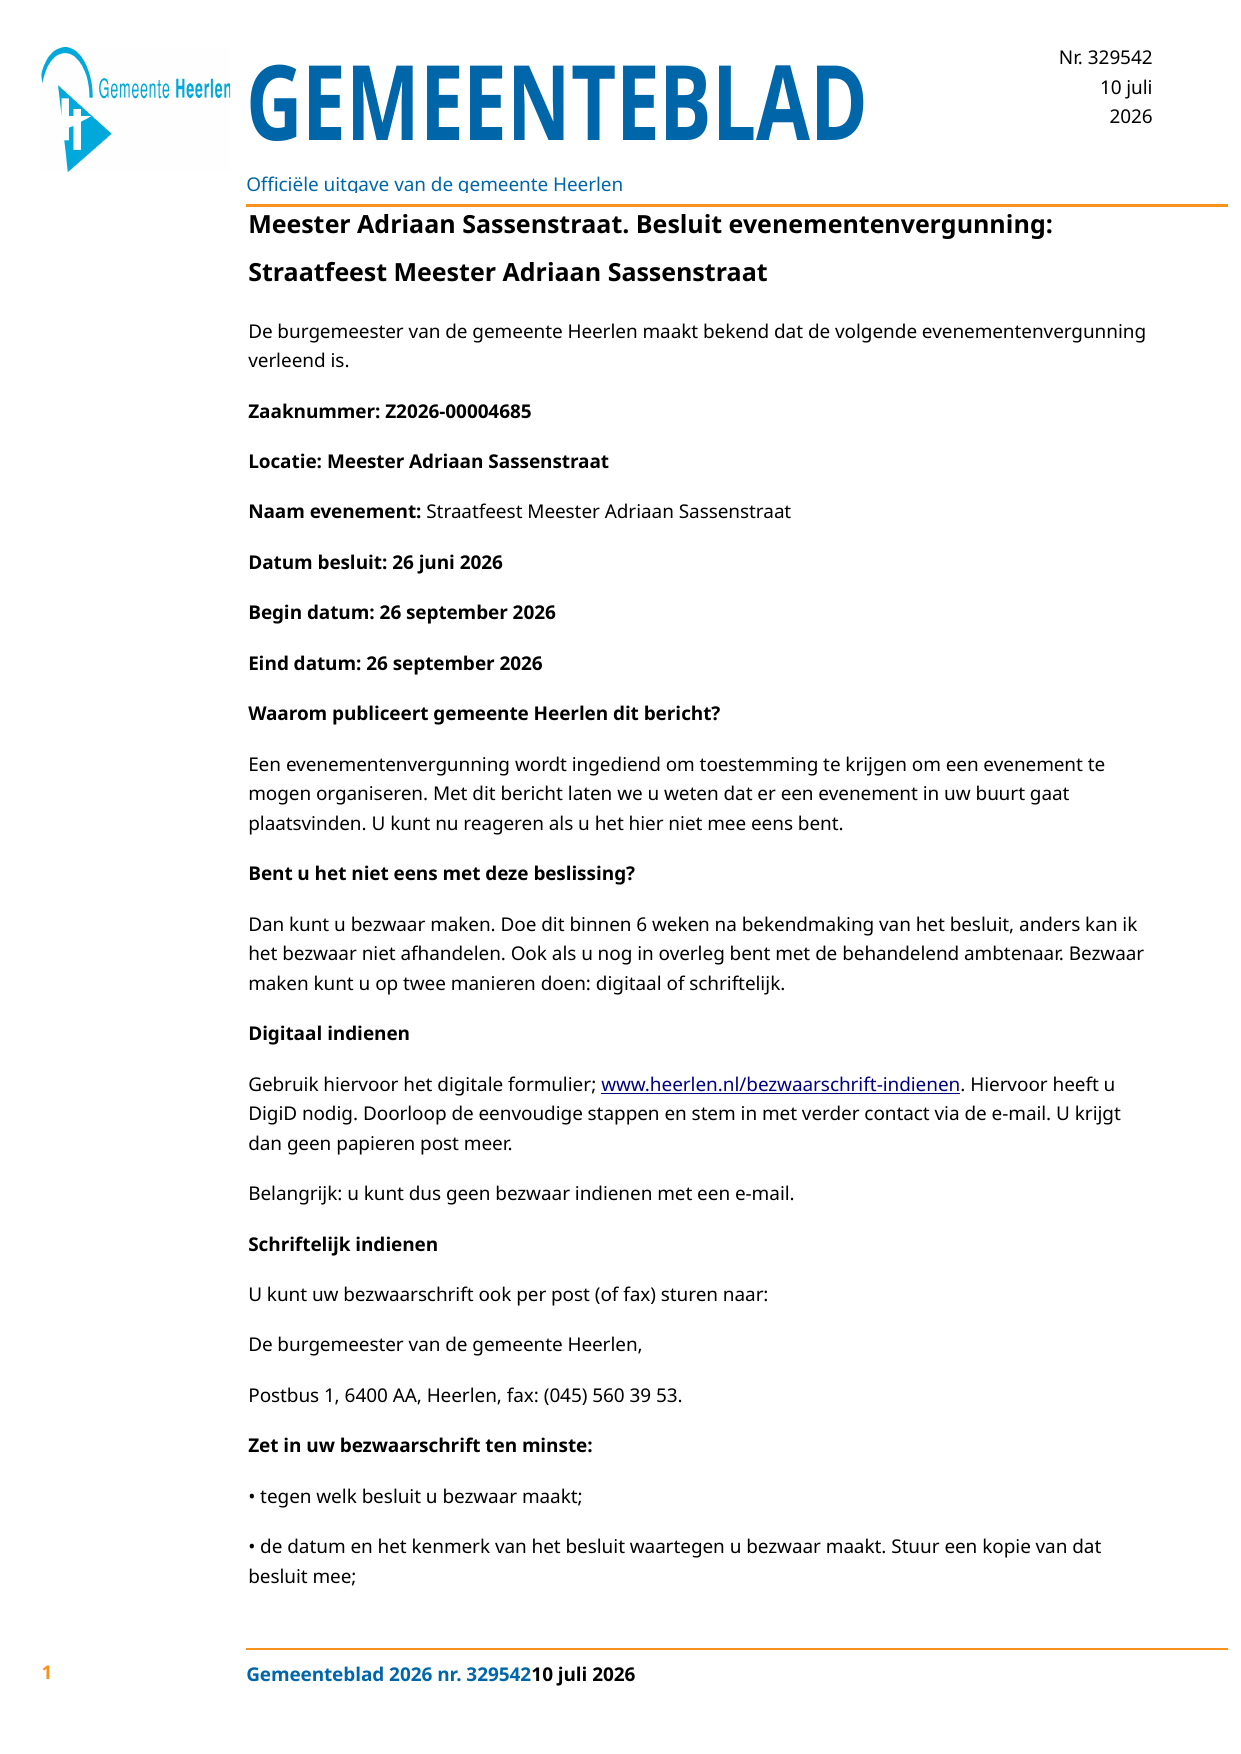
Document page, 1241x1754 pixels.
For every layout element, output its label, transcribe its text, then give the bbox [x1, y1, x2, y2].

text Zet in uw bezwaarschrift ten minste: [248, 1432, 1152, 1458]
text Naam evenement: Straatfeest Meester Adriaan Sassenstraat [248, 499, 1152, 524]
text Postbus 1, 6400 AA, Heerlen, fax: (045) 560 39 53. [248, 1382, 1152, 1408]
text • tegen welk besluit u bezwaar maakt; [248, 1483, 1152, 1509]
text Zaaknummer: Z2026-00004685 [248, 398, 1152, 424]
text Meester Adriaan Sassenstraat. Besluit evenementenvergunning: Straatfeest Meester Adriaan Sassenstraat [248, 207, 1152, 288]
text Een evenementenvergunning wordt ingediend om toestemming te krijgen om een evenement te mogen organiseren. Met dit bericht laten we u weten dat er een evenement in uw buurt gaat plaatsvinden. U kunt nu reageren als u het hier niet mee eens bent. [248, 751, 1152, 836]
text Datum besluit: 26 juni 2026 [248, 549, 1152, 575]
text Digitaal indienen [248, 1020, 1152, 1046]
text Schriftelijk indienen [248, 1231, 1152, 1257]
text De burgemeester van de gemeente Heerlen maakt bekend dat de volgende evenementenvergunning verleend is. [248, 318, 1152, 373]
text Gebruik hiervoor het digitale formulier; www.heerlen.nl/bezwaarschrift-indienen. Hiervoor heeft u DigiD nodig. Doorloop de eenvoudige stappen en stem in met verder contact via de e-mail. U krijgt dan geen papieren post meer. [248, 1071, 1152, 1156]
text Belangrijk: u kunt dus geen bezwaar indienen met een e-mail. [248, 1180, 1152, 1206]
text Waarom publiceert gemeente Heerlen dit bericht? [248, 700, 1152, 726]
text Begin datum: 26 september 2026 [248, 599, 1152, 625]
text Eind datum: 26 september 2026 [248, 650, 1152, 676]
text U kunt uw bezwaarschrift ook per post (of fax) sturen naar: [248, 1281, 1152, 1307]
picture [41, 47, 59, 70]
text Bent u het niet eens met deze beslissing? [248, 860, 1152, 886]
text • de datum en het kenmerk van het besluit waartegen u bezwaar maakt. Stuur een kopie van dat besluit mee; [248, 1533, 1152, 1589]
text Locatie: Meester Adriaan Sassenstraat [248, 448, 1152, 474]
picture [41, 47, 231, 172]
text De burgemeester van de gemeente Heerlen, [248, 1332, 1152, 1357]
text Dan kunt u bezwaar maken. Doe dit binnen 6 weken na bekendmaking van het besluit, anders kan ik het bezwaar niet afhandelen. Ook als u nog in overleg bent met de behandelend ambtenaar. Bezwaar maken kunt u op twee manieren doen: digitaal of schriftelijk. [248, 911, 1152, 996]
